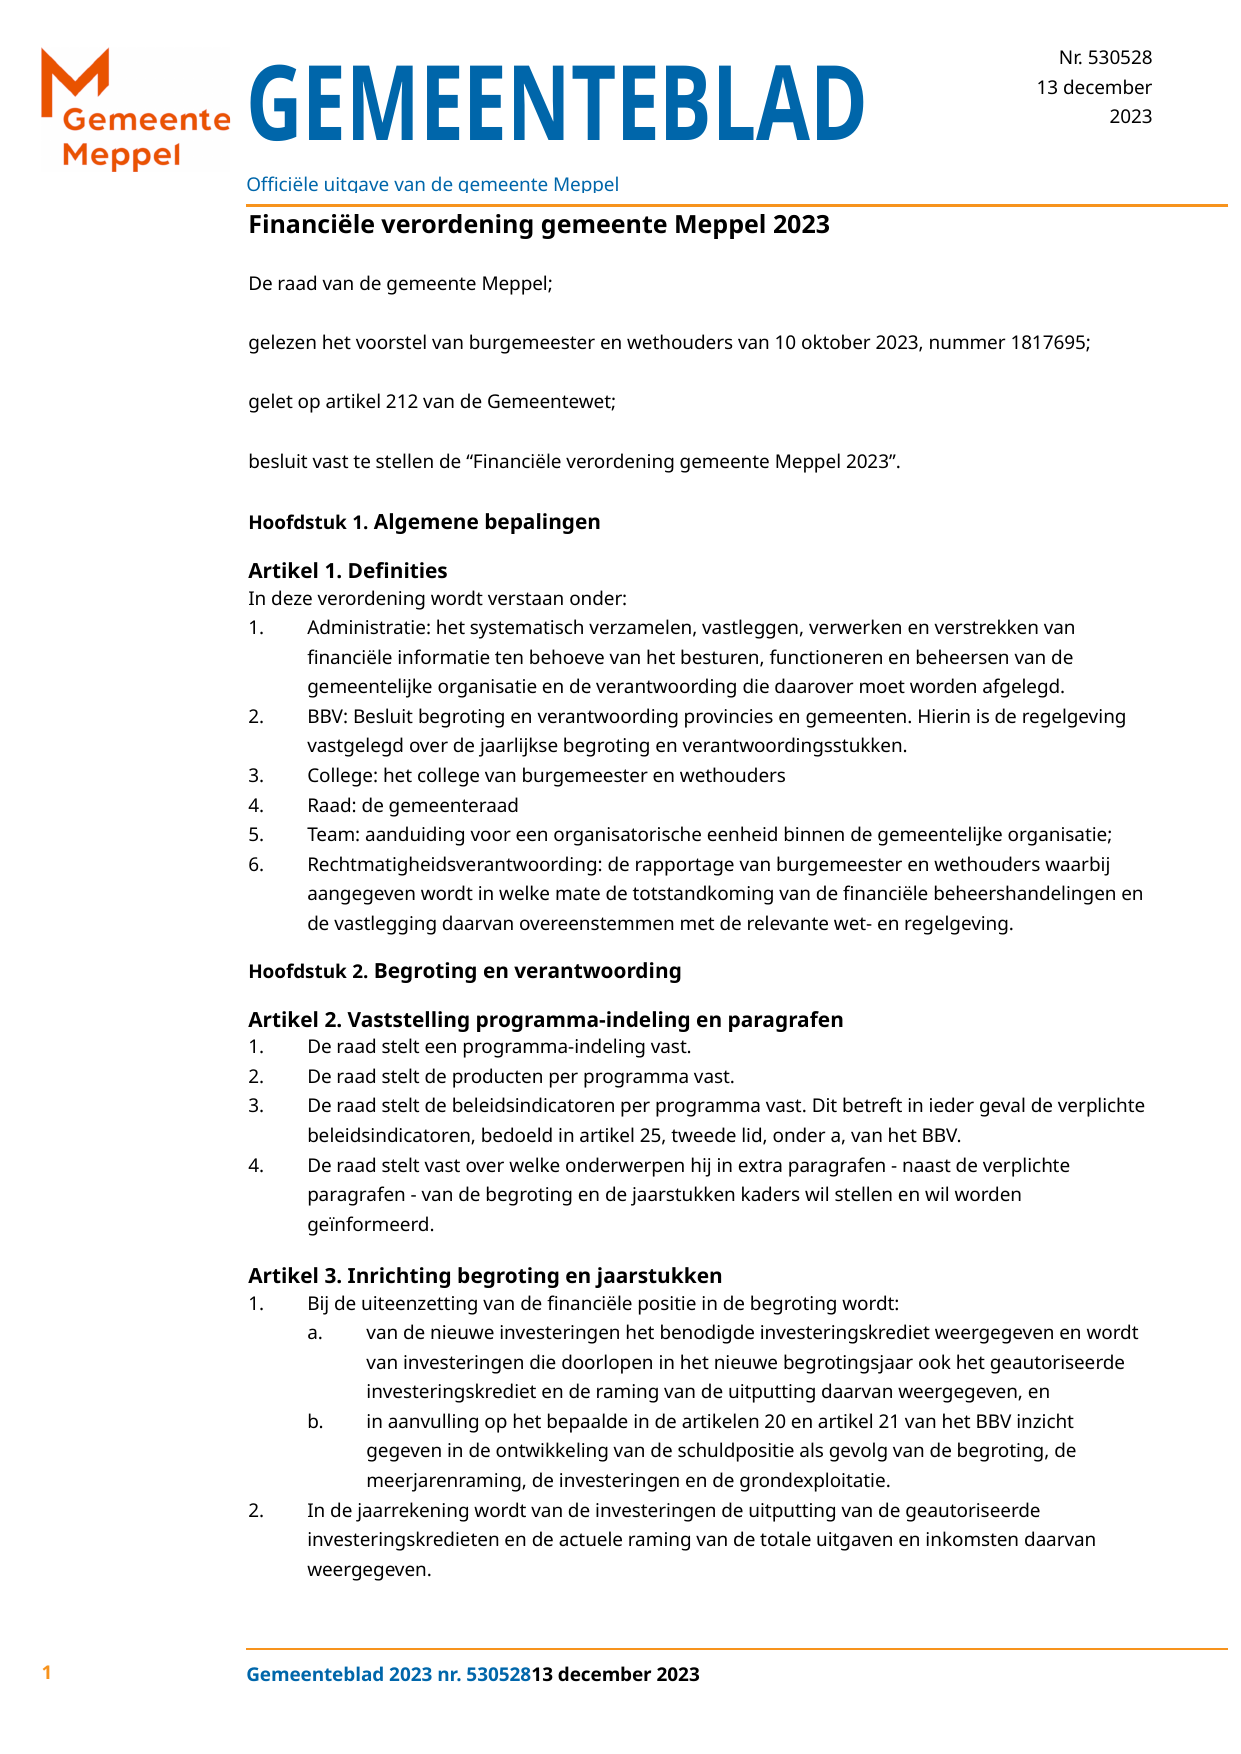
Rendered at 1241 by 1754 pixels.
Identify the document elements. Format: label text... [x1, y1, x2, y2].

list Raad: de gemeenteraad [248, 792, 1152, 817]
text gelet op artikel 212 van de Gemeentewet; [248, 389, 1152, 414]
text De raad van de gemeente Meppel; [248, 270, 1152, 296]
list De raad stelt de beleidsindicatoren per programma vast. Dit betreft in ieder geval de verplichte beleidsindicatoren, bedoeld in artikel 25, tweede lid, onder a, van het BBV. [248, 1093, 1152, 1148]
list van de nieuwe investeringen het benodigde investeringskrediet weergegeven en wordt van investeringen die doorlopen in het nieuwe begrotingsjaar ook het geautoriseerde investeringskrediet en de raming van de uitputting daarvan weergegeven, en [307, 1319, 1152, 1404]
text Hoofdstuk 1. Algemene bepalingen [248, 507, 1152, 535]
text gelezen het voorstel van burgemeester en wethouders van 10 oktober 2023, nummer 1817695; [248, 329, 1152, 355]
picture [41, 47, 231, 172]
list Rechtmatigheidsverantwoording: de rapportage van burgemeester en wethouders waarbij aangegeven wordt in welke mate de totstandkoming van de financiële beheershandelingen en de vastlegging daarvan overeenstemmen met de relevante wet- en regelgeving. [248, 851, 1152, 936]
text Artikel 2. Vaststelling programma-indeling en paragrafen [248, 1005, 1152, 1033]
list Bij de uiteenzetting van de financiële positie in de begroting wordt: [248, 1290, 1152, 1316]
text In deze verordening wordt verstaan onder: [248, 585, 1152, 610]
text besluit vast te stellen de “Financiële verordening gemeente Meppel 2023”. [248, 448, 1152, 473]
list Administratie: het systematisch verzamelen, vastleggen, verwerken en verstrekken van financiële informatie ten behoeve van het besturen, functioneren en beheersen van de gemeentelijke organisatie en de verantwoording die daarover moet worden afgelegd. [248, 614, 1152, 699]
list Team: aanduiding voor een organisatorische eenheid binnen de gemeentelijke organisatie; [248, 821, 1152, 847]
list De raad stelt een programma-indeling vast. [248, 1033, 1152, 1059]
list De raad stelt de producten per programma vast. [248, 1063, 1152, 1089]
list De raad stelt vast over welke onderwerpen hij in extra paragrafen - naast de verplichte paragrafen - van de begroting en de jaarstukken kaders wil stellen en wil worden geïnformeerd. [248, 1152, 1152, 1237]
text Artikel 3. Inrichting begroting en jaarstukken [248, 1261, 1152, 1290]
text Artikel 1. Definities [248, 556, 1152, 585]
list College: het college van burgemeester en wethouders [248, 762, 1152, 788]
list in aanvulling op het bepaalde in de artikelen 20 en artikel 21 van het BBV inzicht gegeven in de ontwikkeling van de schuldpositie als gevolg van de begroting, de meerjarenraming, de investeringen en de grondexploitatie. [307, 1408, 1152, 1493]
list BBV: Besluit begroting en verantwoording provincies en gemeenten. Hierin is de regelgeving vastgelegd over de jaarlijkse begroting en verantwoordingsstukken. [248, 703, 1152, 758]
text Hoofdstuk 2. Begroting en verantwoording [248, 956, 1152, 984]
list In de jaarrekening wordt van de investeringen de uitputting van de geautoriseerde investeringskredieten en de actuele raming van de totale uitgaven en inkomsten daarvan weergegeven. [248, 1497, 1152, 1582]
text Financiële verordening gemeente Meppel 2023 [248, 207, 1152, 241]
